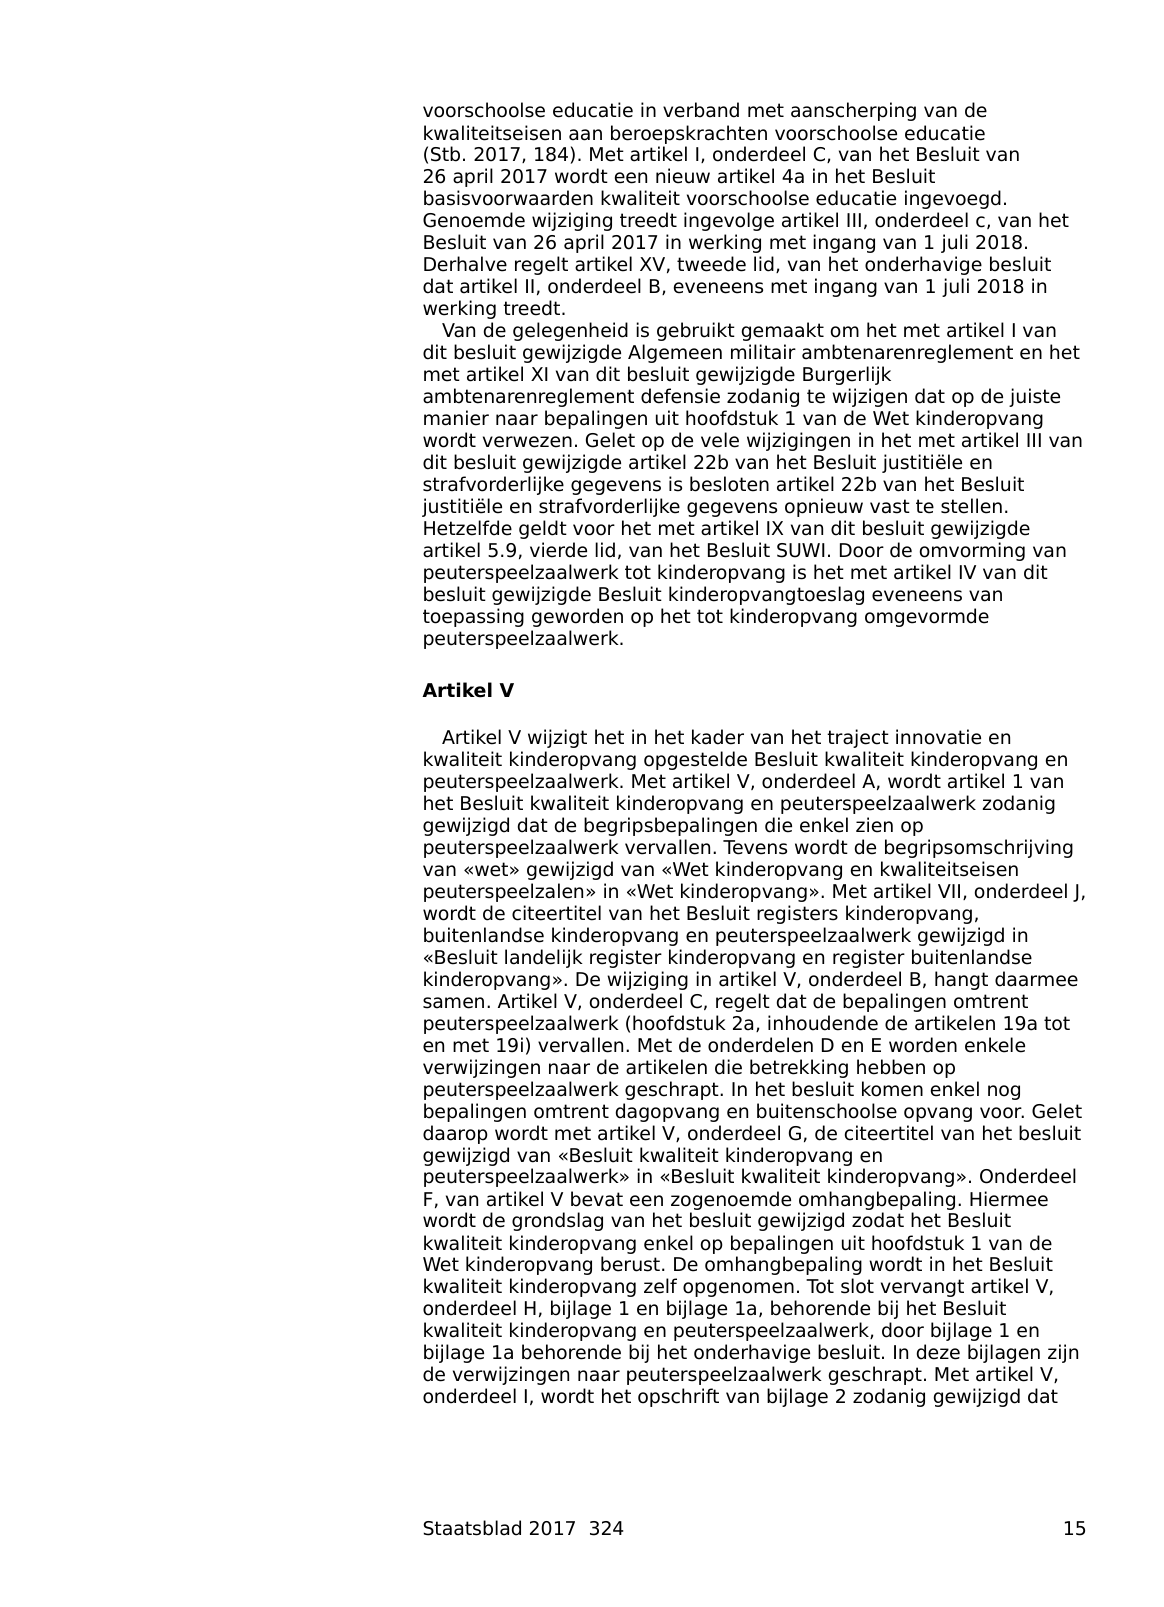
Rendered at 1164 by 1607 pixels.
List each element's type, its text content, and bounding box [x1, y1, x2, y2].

subtitle Artikel V [422, 680, 1087, 702]
text voorschoolse educatie in verband met aanscherping van de kwaliteitseisen aan beroepskrachten voorschoolse educatie (Stb. 2017, 184). Met artikel I, onderdeel C, van het Besluit van 26 april 2017 wordt een nieuw artikel 4a in het Besluit basisvoorwaarden kwaliteit voorschoolse educatie ingevoegd. Genoemde wijziging treedt ingevolge artikel III, onderdeel c, van het Besluit van 26 april 2017 in werking met ingang van 1 juli 2018. Derhalve regelt artikel XV, tweede lid, van het onderhavige besluit dat artikel II, onderdeel B, eveneens met ingang van 1 juli 2018 in werking treedt. [422, 100, 1087, 320]
text Artikel V wijzigt het in het kader van het traject innovatie en kwaliteit kinderopvang opgestelde Besluit kwaliteit kinderopvang en peuterspeelzaalwerk. Met artikel V, onderdeel A, wordt artikel 1 van het Besluit kwaliteit kinderopvang en peuterspeelzaalwerk zodanig gewijzigd dat de begripsbepalingen die enkel zien op peuterspeelzaalwerk vervallen. Tevens wordt de begripsomschrijving van «wet» gewijzigd van «Wet kinderopvang en kwaliteitseisen peuterspeelzalen» in «Wet kinderopvang». Met artikel VII, onderdeel J, wordt de citeertitel van het Besluit registers kinderopvang, buitenlandse kinderopvang en peuterspeelzaalwerk gewijzigd in «Besluit landelijk register kinderopvang en register buitenlandse kinderopvang». De wijziging in artikel V, onderdeel B, hangt daarmee samen. Artikel V, onderdeel C, regelt dat de bepalingen omtrent peuterspeelzaalwerk (hoofdstuk 2a, inhoudende de artikelen 19a tot en met 19i) vervallen. Met de onderdelen D en E worden enkele verwijzingen naar de artikelen die betrekking hebben op peuterspeelzaalwerk geschrapt. In het besluit komen enkel nog bepalingen omtrent dagopvang en buitenschoolse opvang voor. Gelet daarop wordt met artikel V, onderdeel G, de citeertitel van het besluit gewijzigd van «Besluit kwaliteit kinderopvang en peuterspeelzaalwerk» in «Besluit kwaliteit kinderopvang». Onderdeel F, van artikel V bevat een zogenoemde omhangbepaling. Hiermee wordt de grondslag van het besluit gewijzigd zodat het Besluit kwaliteit kinderopvang enkel op bepalingen uit hoofdstuk 1 van de Wet kinderopvang berust. De omhangbepaling wordt in het Besluit kwaliteit kinderopvang zelf opgenomen. Tot slot vervangt artikel V, onderdeel H, bijlage 1 en bijlage 1a, behorende bij het Besluit kwaliteit kinderopvang en peuterspeelzaalwerk, door bijlage 1 en bijlage 1a behorende bij het onderhavige besluit. In deze bijlagen zijn de verwijzingen naar peuterspeelzaalwerk geschrapt. Met artikel V, onderdeel I, wordt het opschrift van bijlage 2 zodanig gewijzigd dat [422, 727, 1087, 1408]
text Van de gelegenheid is gebruikt gemaakt om het met artikel I van dit besluit gewijzigde Algemeen militair ambtenarenreglement en het met artikel XI van dit besluit gewijzigde Burgerlijk ambtenarenreglement defensie zodanig te wijzigen dat op de juiste manier naar bepalingen uit hoofdstuk 1 van de Wet kinderopvang wordt verwezen. Gelet op de vele wijzigingen in het met artikel III van dit besluit gewijzigde artikel 22b van het Besluit justitiële en strafvorderlijke gegevens is besloten artikel 22b van het Besluit justitiële en strafvorderlijke gegevens opnieuw vast te stellen. Hetzelfde geldt voor het met artikel IX van dit besluit gewijzigde artikel 5.9, vierde lid, van het Besluit SUWI. Door de omvorming van peuterspeelzaalwerk tot kinderopvang is het met artikel IV van dit besluit gewijzigde Besluit kinderopvangtoeslag eveneens van toepassing geworden op het tot kinderopvang omgevormde peuterspeelzaalwerk. [422, 320, 1087, 650]
